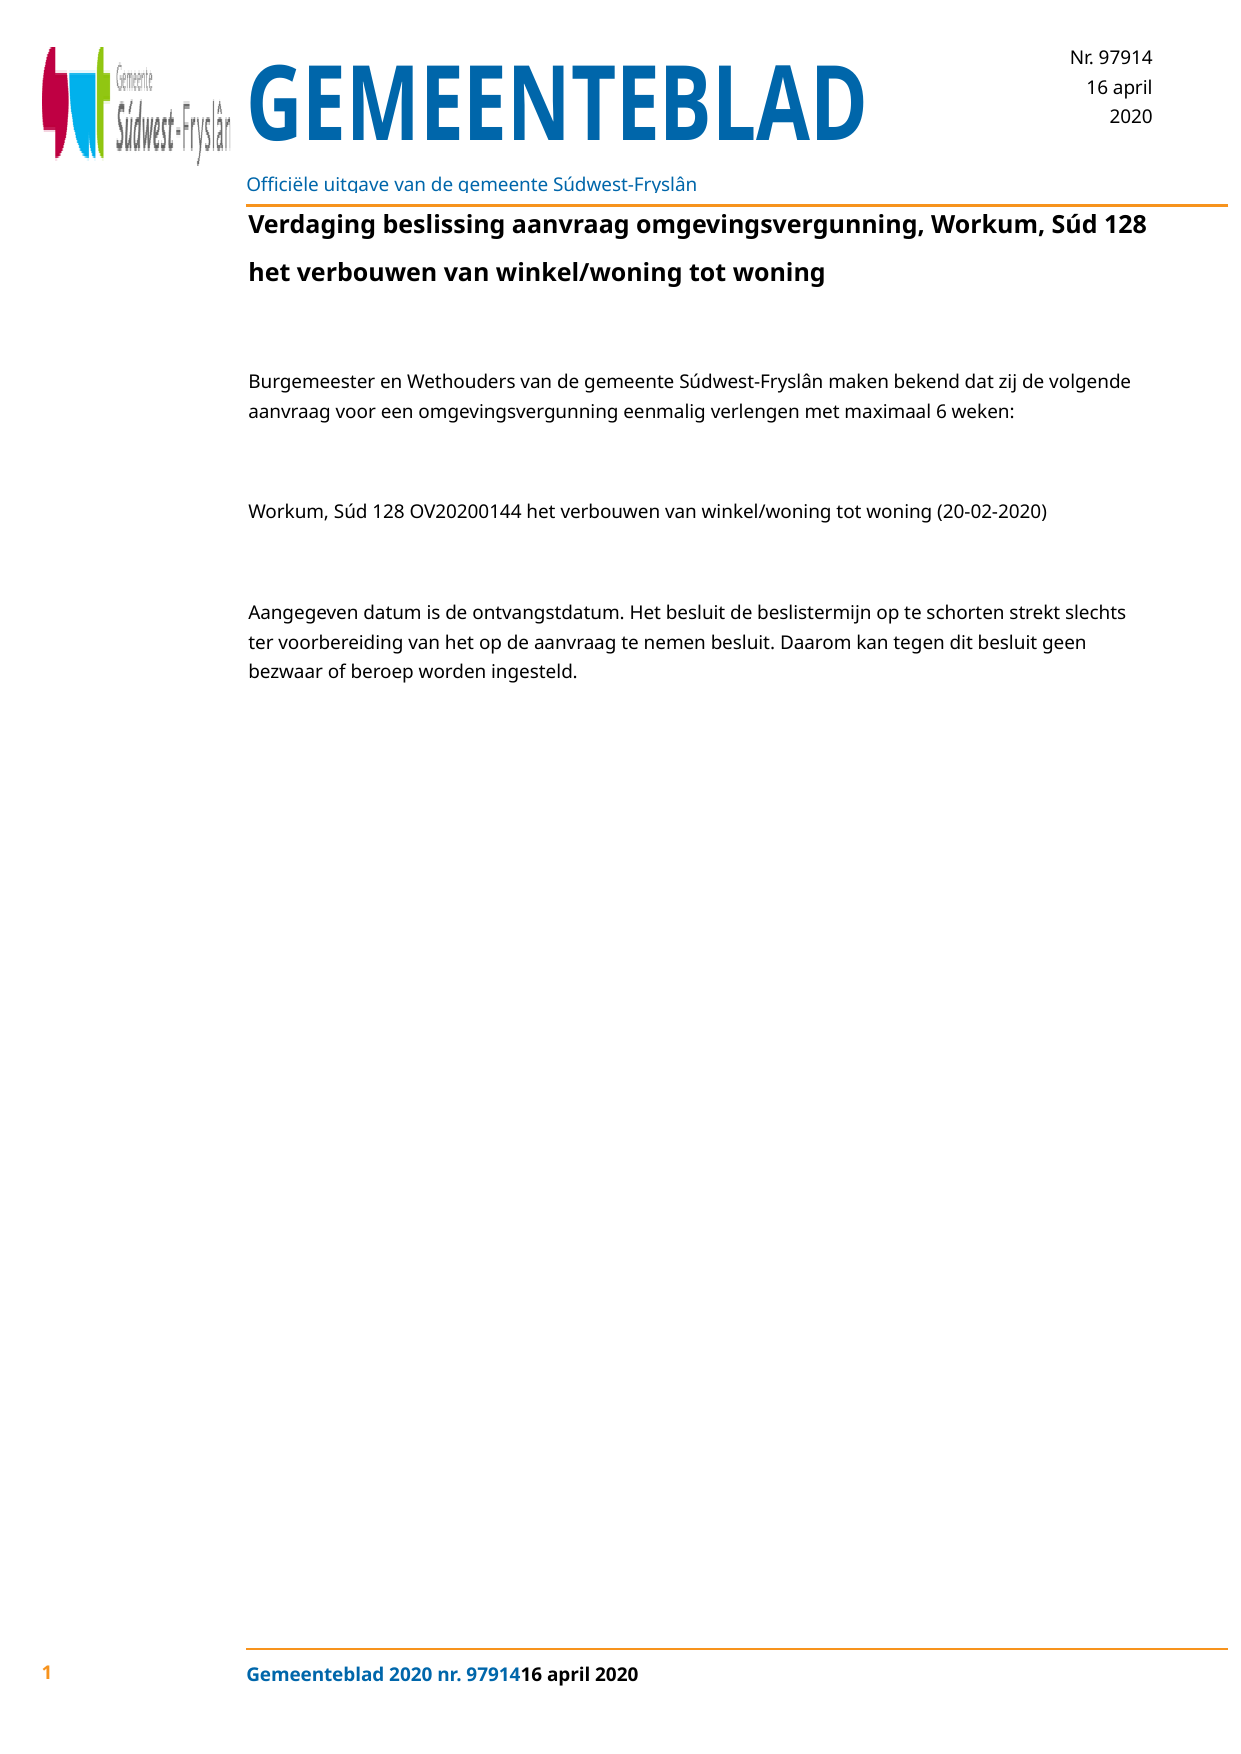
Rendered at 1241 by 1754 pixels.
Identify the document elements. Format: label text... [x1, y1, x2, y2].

picture [41, 47, 231, 172]
text Aangegeven datum is de ontvangstdatum. Het besluit de beslistermijn op te schorten strekt slechts ter voorbereiding van het op de aanvraag te nemen besluit. Daarom kan tegen dit besluit geen bezwaar of beroep worden ingesteld. [248, 599, 1152, 684]
text Workum, Súd 128 OV20200144 het verbouwen van winkel/woning tot woning (20-02-2020) [248, 499, 1152, 524]
text Verdaging beslissing aanvraag omgevingsvergunning, Workum, Súd 128 het verbouwen van winkel/woning tot woning [248, 207, 1152, 288]
text Burgemeester en Wethouders van de gemeente Súdwest-Fryslân maken bekend dat zij de volgende aanvraag voor een omgevingsvergunning eenmalig verlengen met maximaal 6 weken: [248, 368, 1152, 424]
